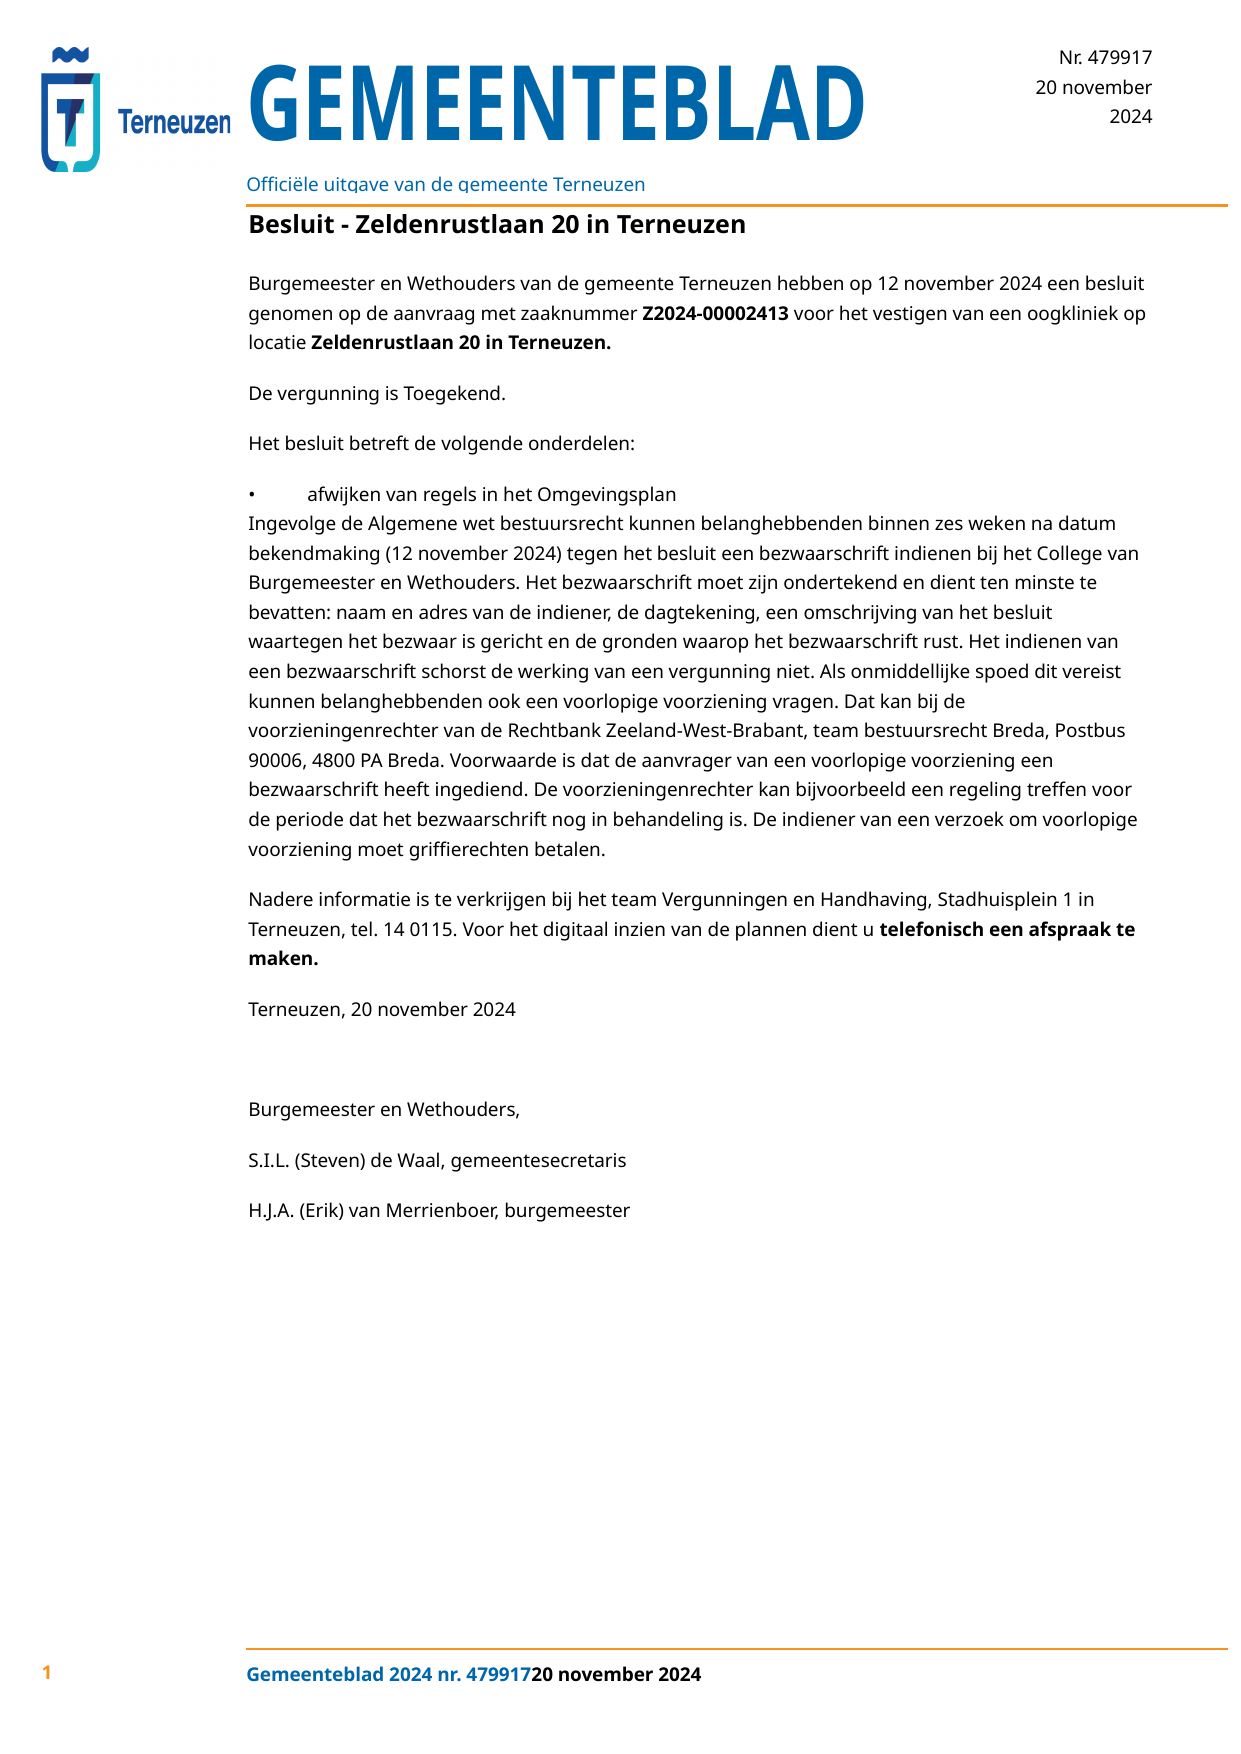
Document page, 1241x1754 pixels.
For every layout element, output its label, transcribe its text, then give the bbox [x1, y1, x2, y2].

text Burgemeester en Wethouders, [248, 1097, 1152, 1122]
text Ingevolge de Algemene wet bestuursrecht kunnen belanghebbenden binnen zes weken na datum bekendmaking (12 november 2024) tegen het besluit een bezwaarschrift indienen bij het College van Burgemeester en Wethouders. Het bezwaarschrift moet zijn ondertekend en dient ten minste te bevatten: naam en adres van de indiener, de dagtekening, een omschrijving van het besluit waartegen het bezwaar is gericht en de gronden waarop het bezwaarschrift rust. Het indienen van een bezwaarschrift schorst de werking van een vergunning niet. Als onmiddellijke spoed dit vereist kunnen belanghebbenden ook een voorlopige voorziening vragen. Dat kan bij de voorzieningenrechter van de Rechtbank Zeeland-West-Brabant, team bestuursrecht Breda, Postbus 90006, 4800 PA Breda. Voorwaarde is dat de aanvrager van een voorlopige voorziening een bezwaarschrift heeft ingediend. De voorzieningenrechter kan bijvoorbeeld een regeling treffen voor de periode dat het bezwaarschrift nog in behandeling is. De indiener van een verzoek om voorlopige voorziening moet griffierechten betalen. [248, 510, 1152, 861]
picture [41, 47, 231, 172]
text Het besluit betreft de volgende onderdelen: [248, 430, 1152, 456]
text Nadere informatie is te verkrijgen bij het team Vergunningen en Handhaving, Stadhuisplein 1 in Terneuzen, tel. 14 0115. Voor het digitaal inzien van de plannen dient u telefonisch een afspraak te maken. [248, 886, 1152, 971]
text S.I.L. (Steven) de Waal, gemeentesecretaris [248, 1147, 1152, 1173]
text Terneuzen, 20 november 2024 [248, 996, 1152, 1021]
text De vergunning is Toegekend. [248, 380, 1152, 406]
text Besluit - Zeldenrustlaan 20 in Terneuzen [248, 207, 1152, 241]
list afwijken van regels in het Omgevingsplan [248, 481, 1152, 506]
text H.J.A. (Erik) van Merrienboer, burgemeester [248, 1197, 1152, 1223]
text Burgemeester en Wethouders van de gemeente Terneuzen hebben op 12 november 2024 een besluit genomen op de aanvraag met zaaknummer Z2024-00002413 voor het vestigen van een oogkliniek op locatie Zeldenrustlaan 20 in Terneuzen. [248, 270, 1152, 355]
